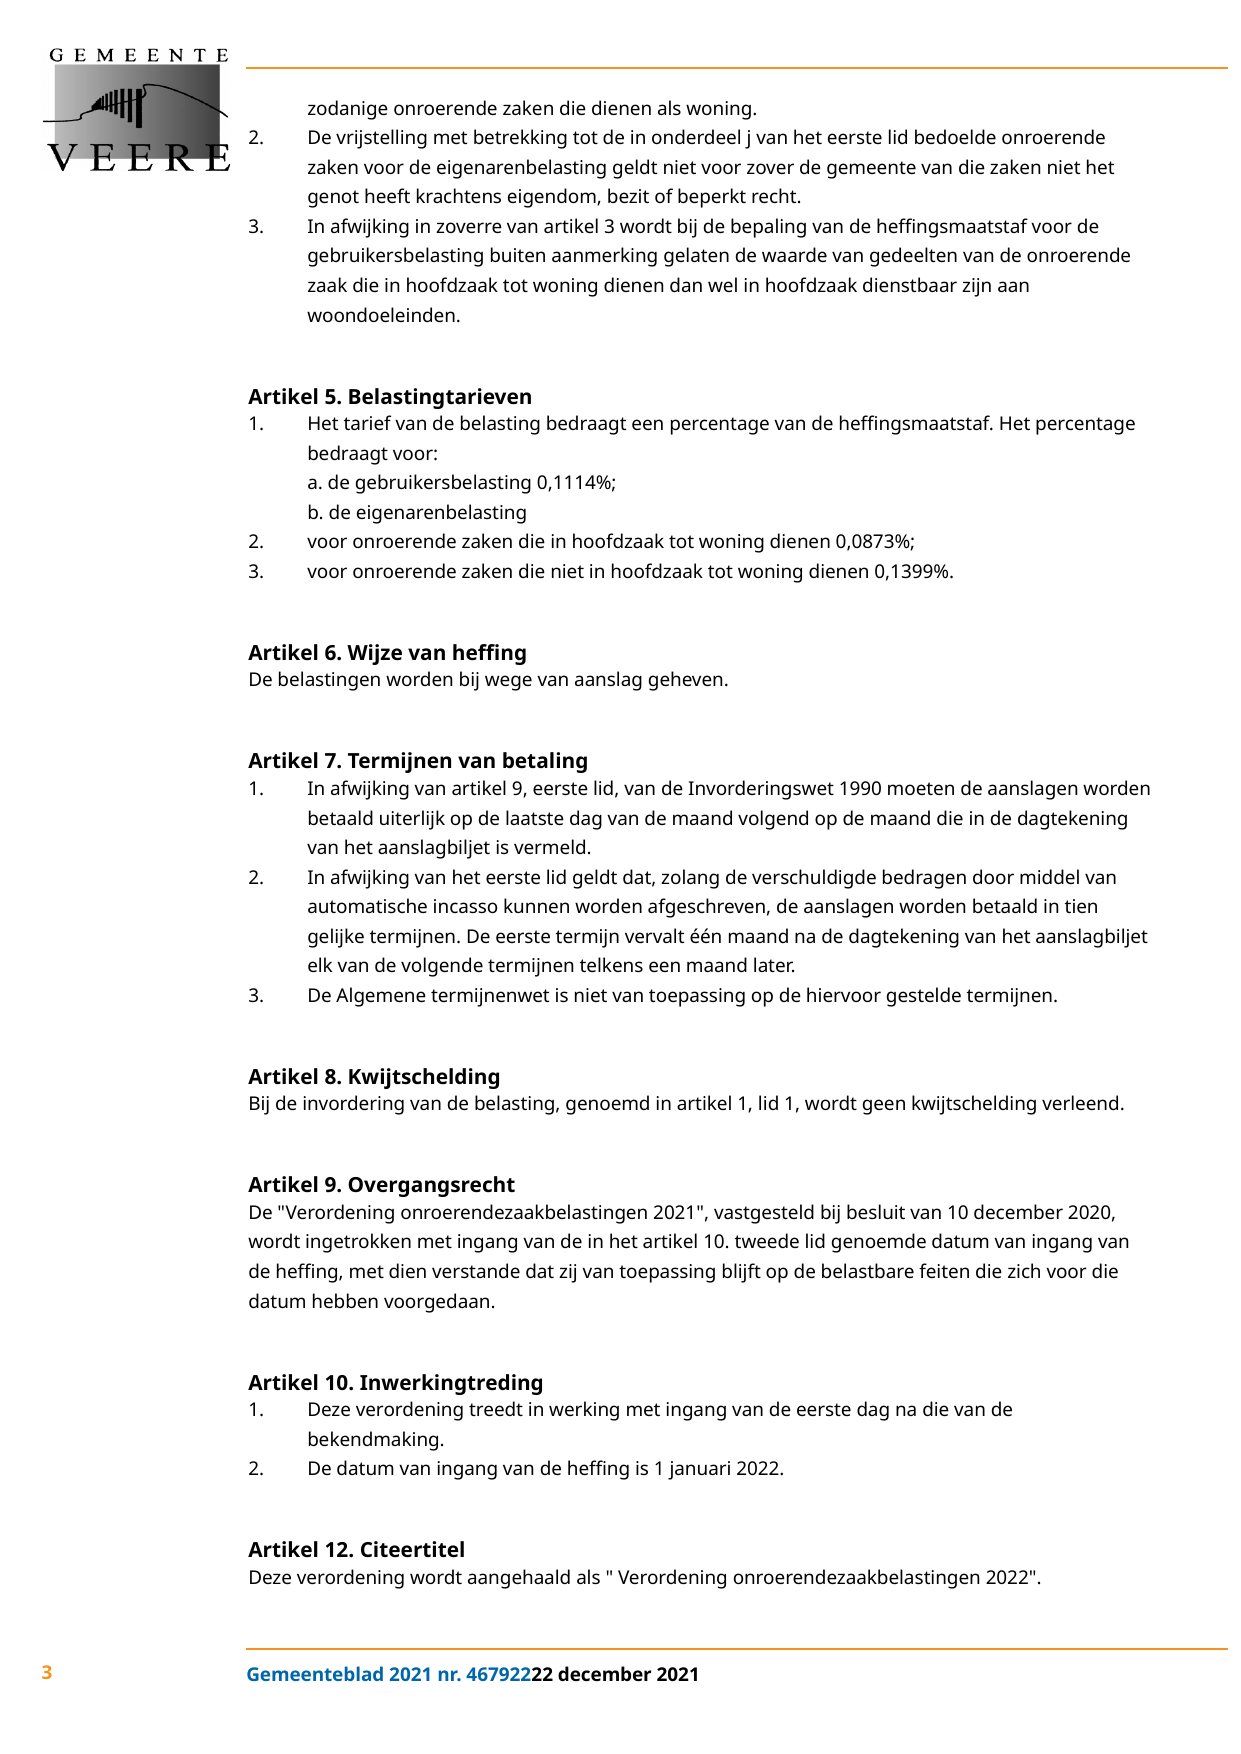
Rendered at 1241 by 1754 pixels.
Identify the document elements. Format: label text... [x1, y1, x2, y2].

list Deze verordening treedt in werking met ingang van de eerste dag na die van de bekendmaking. [248, 1396, 1152, 1452]
text Artikel 12. Citeertitel [248, 1535, 1152, 1564]
text Artikel 7. Termijnen van betaling [248, 747, 1152, 775]
list De vrijstelling met betrekking tot de in onderdeel j van het eerste lid bedoelde onroerende zaken voor de eigenarenbelasting geldt niet voor zover de gemeente van die zaken niet het genot heeft krachtens eigendom, bezit of beperkt recht. [248, 124, 1152, 209]
list In afwijking van het eerste lid geldt dat, zolang de verschuldigde bedragen door middel van automatische incasso kunnen worden afgeschreven, de aanslagen worden betaald in tien gelijke termijnen. De eerste termijn vervalt één maand na de dagtekening van het aanslagbiljet elk van de volgende termijnen telkens een maand later. [248, 864, 1152, 978]
list a. de gebruikersbelasting 0,1114%; [248, 469, 1152, 495]
text De "Verordening onroerendezaakbelastingen 2021", vastgesteld bij besluit van 10 december 2020, wordt ingetrokken met ingang van de in het artikel 10. tweede lid genoemde datum van ingang van de heffing, met dien verstande dat zij van toepassing blijft op de belastbare feiten die zich voor die datum hebben voorgedaan. [248, 1199, 1152, 1313]
list zodanige onroerende zaken die dienen als woning. [248, 95, 1152, 121]
text Artikel 5. Belastingtarieven [248, 382, 1152, 410]
picture [41, 47, 231, 172]
text Artikel 6. Wijze van heffing [248, 638, 1152, 667]
list De Algemene termijnenwet is niet van toepassing op de hiervoor gestelde termijnen. [248, 982, 1152, 1008]
text Artikel 9. Overgangsrecht [248, 1171, 1152, 1199]
list Het tarief van de belasting bedraagt een percentage van de heffingsmaatstaf. Het percentage bedraagt voor: [248, 410, 1152, 466]
list In afwijking van artikel 9, eerste lid, van de Invorderingswet 1990 moeten de aanslagen worden betaald uiterlijk op de laatste dag van de maand volgend op de maand die in de dagtekening van het aanslagbiljet is vermeld. [248, 775, 1152, 860]
text Artikel 8. Kwijtschelding [248, 1062, 1152, 1091]
list In afwijking in zoverre van artikel 3 wordt bij de bepaling van de heffingsmaatstaf voor de gebruikersbelasting buiten aanmerking gelaten de waarde van gedeelten van de onroerende zaak die in hoofdzaak tot woning dienen dan wel in hoofdzaak dienstbaar zijn aan woondoeleinden. [248, 213, 1152, 328]
text Artikel 10. Inwerkingtreding [248, 1368, 1152, 1396]
text De belastingen worden bij wege van aanslag geheven. [248, 667, 1152, 692]
text Deze verordening wordt aangehaald als " Verordening onroerendezaakbelastingen 2022". [248, 1564, 1152, 1589]
list b. de eigenarenbelasting [248, 499, 1152, 525]
text Bij de invordering van de belasting, genoemd in artikel 1, lid 1, wordt geen kwijtschelding verleend. [248, 1091, 1152, 1116]
list voor onroerende zaken die niet in hoofdzaak tot woning dienen 0,1399%. [248, 558, 1152, 584]
list voor onroerende zaken die in hoofdzaak tot woning dienen 0,0873%; [248, 529, 1152, 554]
list De datum van ingang van de heffing is 1 januari 2022. [248, 1455, 1152, 1481]
